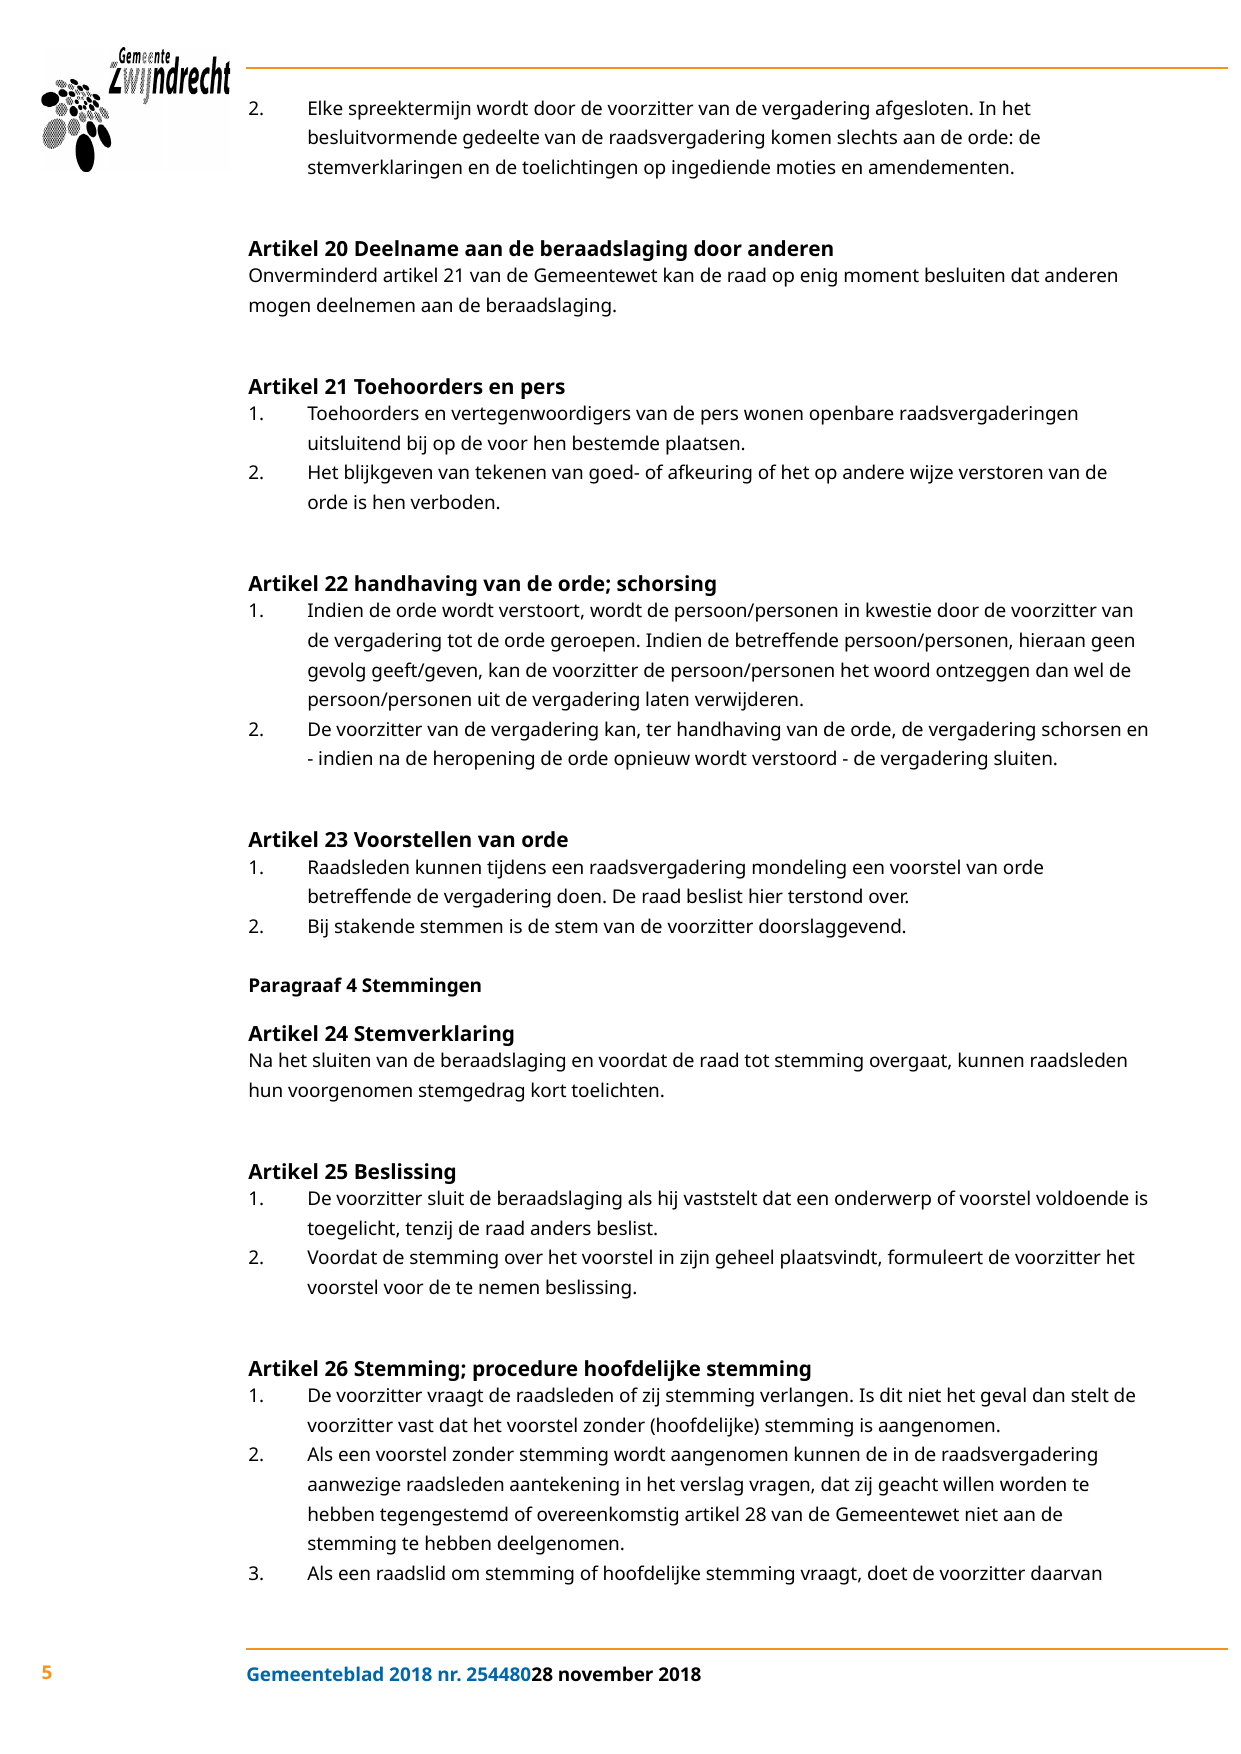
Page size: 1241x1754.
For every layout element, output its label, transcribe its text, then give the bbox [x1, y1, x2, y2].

list Raadsleden kunnen tijdens een raadsvergadering mondeling een voorstel van orde betreffende de vergadering doen. De raad beslist hier terstond over. [248, 854, 1152, 909]
text Na het sluiten van de beraadslaging en voordat de raad tot stemming overgaat, kunnen raadsleden hun voorgenomen stemgedrag kort toelichten. [248, 1047, 1152, 1103]
list Elke spreektermijn wordt door de voorzitter van de vergadering afgesloten. In het besluitvormende gedeelte van de raadsvergadering komen slechts aan de orde: de stemverklaringen en de toelichtingen op ingediende moties en amendementen. [248, 95, 1152, 180]
list Als een raadslid om stemming of hoofdelijke stemming vraagt, doet de voorzitter daarvan [248, 1560, 1152, 1586]
list De voorzitter van de vergadering kan, ter handhaving van de orde, de vergadering schorsen en - indien na de heropening de orde opnieuw wordt verstoord - de vergadering sluiten. [248, 716, 1152, 771]
picture [41, 47, 231, 172]
text Artikel 21 Toehoorders en pers [248, 372, 1152, 400]
list De voorzitter vraagt de raadsleden of zij stemming verlangen. Is dit niet het geval dan stelt de voorzitter vast dat het voorstel zonder (hoofdelijke) stemming is aangenomen. [248, 1382, 1152, 1438]
list Bij stakende stemmen is de stem van de voorzitter doorslaggevend. [248, 913, 1152, 939]
text Onverminderd artikel 21 van de Gemeentewet kan de raad op enig moment besluiten dat anderen mogen deelnemen aan de beraadslaging. [248, 262, 1152, 318]
text Artikel 26 Stemming; procedure hoofdelijke stemming [248, 1354, 1152, 1382]
text Artikel 23 Voorstellen van orde [248, 826, 1152, 854]
text Artikel 25 Beslissing [248, 1157, 1152, 1185]
text Paragraaf 4 Stemmingen [248, 972, 1152, 998]
list Voordat de stemming over het voorstel in zijn geheel plaatsvindt, formuleert de voorzitter het voorstel voor de te nemen beslissing. [248, 1244, 1152, 1300]
list Het blijkgeven van tekenen van goed- of afkeuring of het op andere wijze verstoren van de orde is hen verboden. [248, 459, 1152, 515]
list De voorzitter sluit de beraadslaging als hij vaststelt dat een onderwerp of voorstel voldoende is toegelicht, tenzij de raad anders beslist. [248, 1185, 1152, 1241]
list Toehoorders en vertegenwoordigers van de pers wonen openbare raadsvergaderingen uitsluitend bij op de voor hen bestemde plaatsen. [248, 400, 1152, 456]
list Indien de orde wordt verstoort, wordt de persoon/personen in kwestie door de voorzitter van de vergadering tot de orde geroepen. Indien de betreffende persoon/personen, hieraan geen gevolg geeft/geven, kan de voorzitter de persoon/personen het woord ontzeggen dan wel de persoon/personen uit de vergadering laten verwijderen. [248, 598, 1152, 712]
list Als een voorstel zonder stemming wordt aangenomen kunnen de in de raadsvergadering aanwezige raadsleden aantekening in het verslag vragen, dat zij geacht willen worden te hebben tegengestemd of overeenkomstig artikel 28 van de Gemeentewet niet aan de stemming te hebben deelgenomen. [248, 1442, 1152, 1556]
text Artikel 22 handhaving van de orde; schorsing [248, 569, 1152, 598]
text Artikel 24 Stemverklaring [248, 1019, 1152, 1047]
text Artikel 20 Deelname aan de beraadslaging door anderen [248, 234, 1152, 262]
